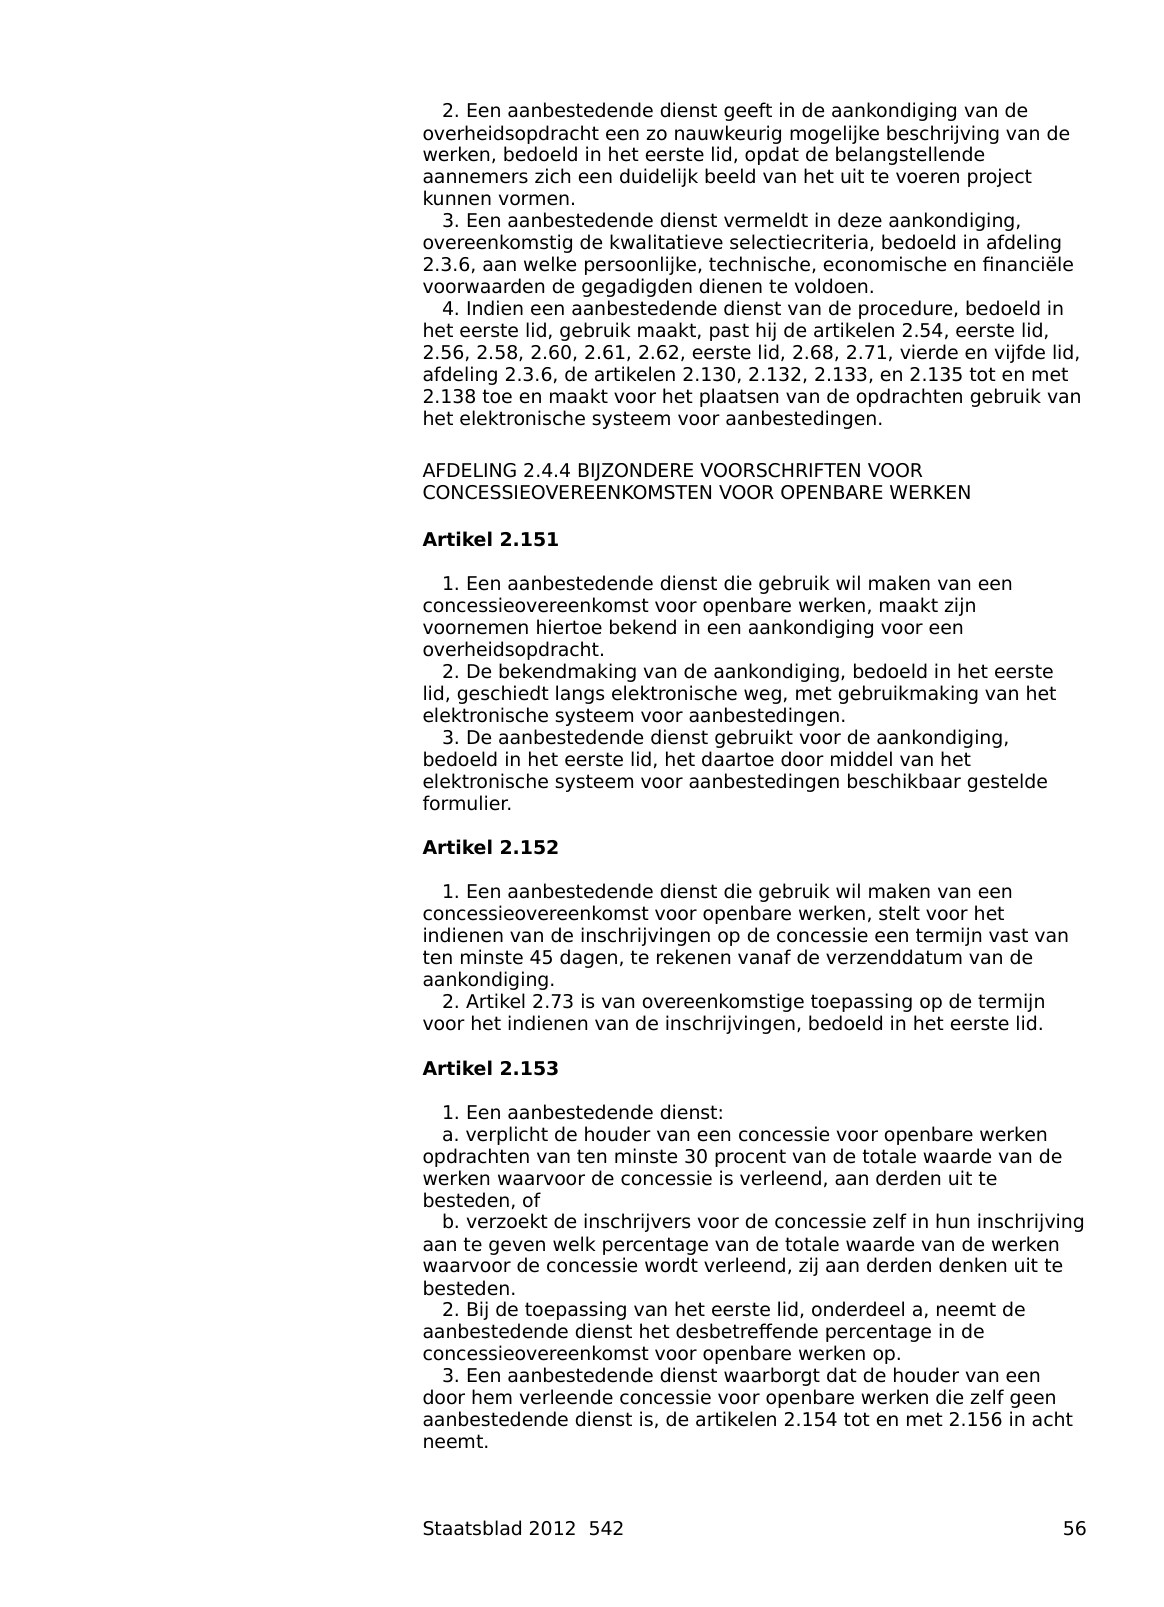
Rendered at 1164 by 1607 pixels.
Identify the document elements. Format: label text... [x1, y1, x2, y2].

text 4. Indien een aanbestedende dienst van de procedure, bedoeld in het eerste lid, gebruik maakt, past hij de artikelen 2.54, eerste lid, 2.56, 2.58, 2.60, 2.61, 2.62, eerste lid, 2.68, 2.71, vierde en vijfde lid, afdeling 2.3.6, de artikelen 2.130, 2.132, 2.133, en 2.135 tot en met 2.138 toe en maakt voor het plaatsen van de opdrachten gebruik van het elektronische systeem voor aanbestedingen. [422, 298, 1087, 430]
subtitle AFDELING 2.4.4 BIJZONDERE VOORSCHRIFTEN VOOR CONCESSIEOVEREENKOMSTEN VOOR OPENBARE WERKEN [422, 460, 1087, 504]
text 2. Artikel 2.73 is van overeenkomstige toepassing op de termijn voor het indienen van de inschrijvingen, bedoeld in het eerste lid. [422, 991, 1087, 1035]
text 1. Een aanbestedende dienst die gebruik wil maken van een concessieovereenkomst voor openbare werken, stelt voor het indienen van de inschrijvingen op de concessie een termijn vast van ten minste 45 dagen, te rekenen vanaf de verzenddatum van de aankondiging. [422, 881, 1087, 991]
text b. verzoekt de inschrijvers voor de concessie zelf in hun inschrijving aan te geven welk percentage van de totale waarde van de werken waarvoor de concessie wordt verleend, zij aan derden denken uit te besteden. [422, 1211, 1087, 1299]
text 3. Een aanbestedende dienst waarborgt dat de houder van een door hem verleende concessie voor openbare werken die zelf geen aanbestedende dienst is, de artikelen 2.154 tot en met 2.156 in acht neemt. [422, 1365, 1087, 1453]
text 1. Een aanbestedende dienst: [422, 1102, 1087, 1123]
text a. verplicht de houder van een concessie voor openbare werken opdrachten van ten minste 30 procent van de totale waarde van de werken waarvoor de concessie is verleend, aan derden uit te besteden, of [422, 1123, 1087, 1211]
subtitle Artikel 2.151 [422, 529, 1087, 551]
text 2. Bij de toepassing van het eerste lid, onderdeel a, neemt de aanbestedende dienst het desbetreffende percentage in de concessieovereenkomst voor openbare werken op. [422, 1299, 1087, 1365]
text 2. De bekendmaking van de aankondiging, bedoeld in het eerste lid, geschiedt langs elektronische weg, met gebruikmaking van het elektronische systeem voor aanbestedingen. [422, 661, 1087, 727]
text 3. De aanbestedende dienst gebruikt voor de aankondiging, bedoeld in het eerste lid, het daartoe door middel van het elektronische systeem voor aanbestedingen beschikbaar gestelde formulier. [422, 727, 1087, 815]
text 3. Een aanbestedende dienst vermeldt in deze aankondiging, overeenkomstig de kwalitatieve selectiecriteria, bedoeld in afdeling 2.3.6, aan welke persoonlijke, technische, economische en financiële voorwaarden de gegadigden dienen te voldoen. [422, 210, 1087, 298]
subtitle Artikel 2.152 [422, 837, 1087, 859]
text 1. Een aanbestedende dienst die gebruik wil maken van een concessieovereenkomst voor openbare werken, maakt zijn voornemen hiertoe bekend in een aankondiging voor een overheidsopdracht. [422, 573, 1087, 661]
subtitle Artikel 2.153 [422, 1057, 1087, 1079]
text 2. Een aanbestedende dienst geeft in de aankondiging van de overheidsopdracht een zo nauwkeurig mogelijke beschrijving van de werken, bedoeld in het eerste lid, opdat de belangstellende aannemers zich een duidelijk beeld van het uit te voeren project kunnen vormen. [422, 100, 1087, 210]
